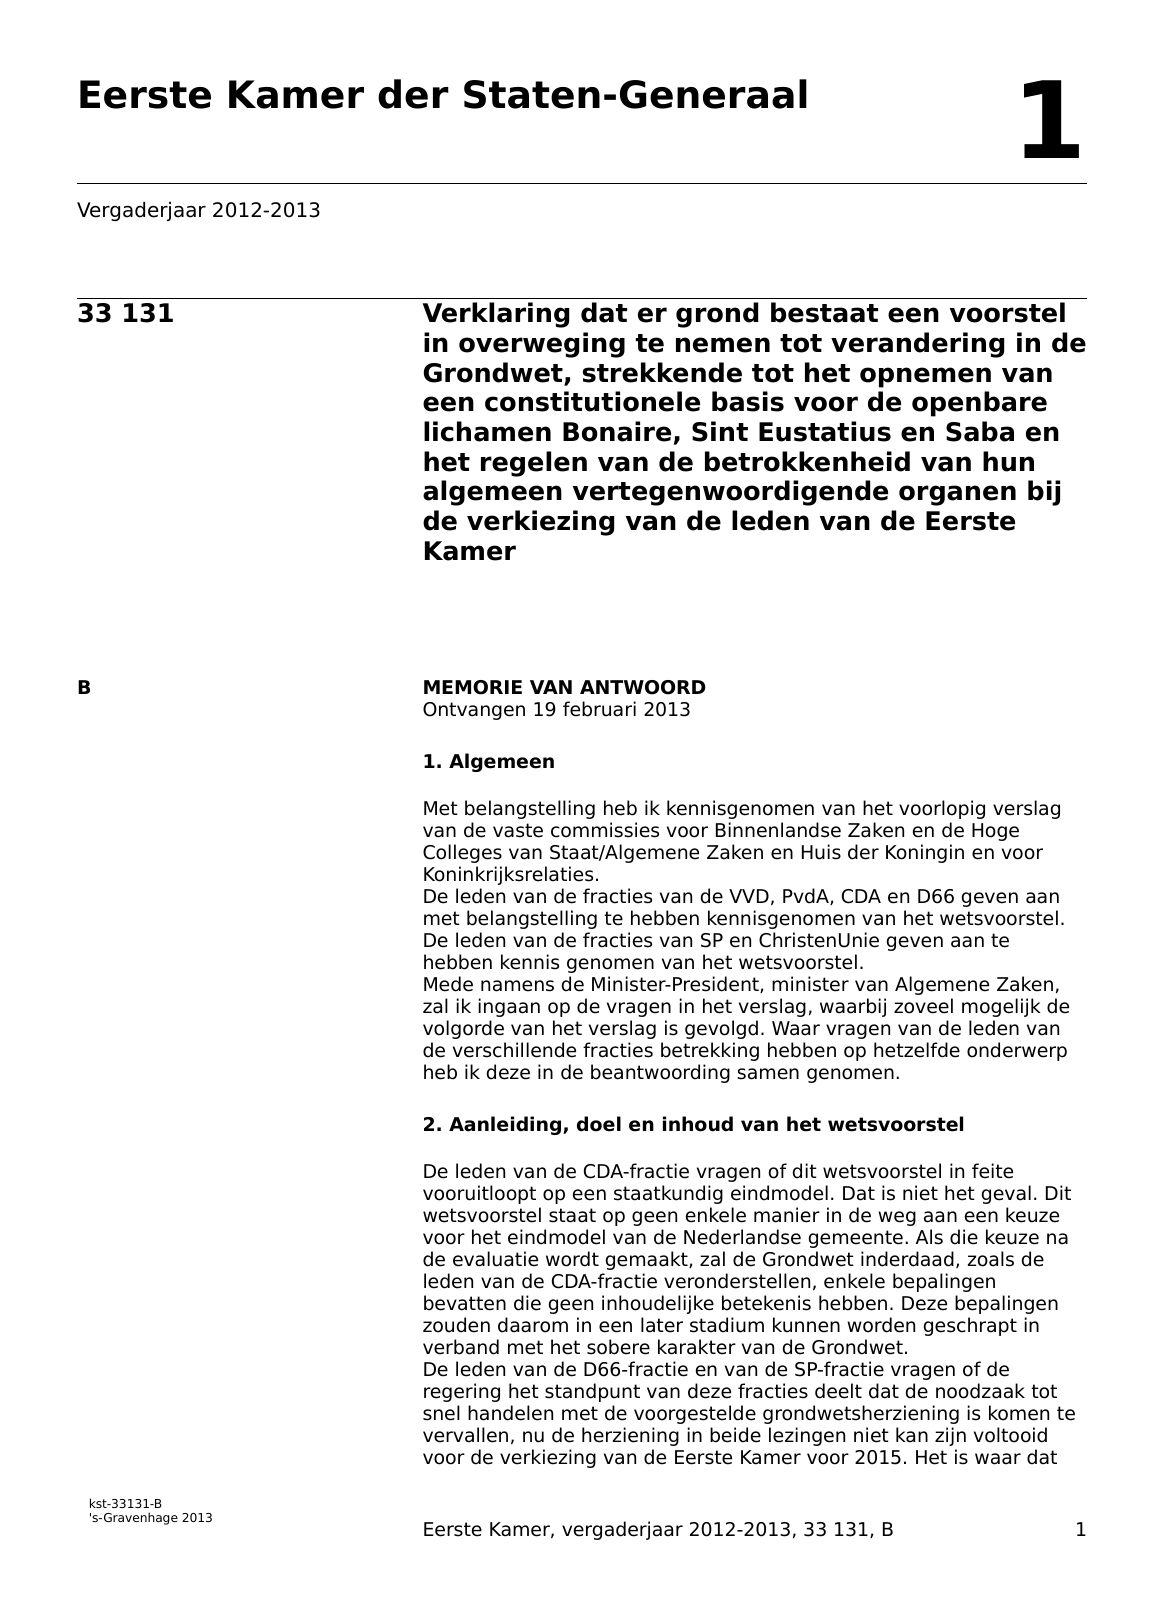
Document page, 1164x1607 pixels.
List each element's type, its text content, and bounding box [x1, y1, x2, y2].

text De leden van de D66-fractie en van de SP-fractie vragen of de regering het standpunt van deze fracties deelt dat de noodzaak tot snel handelen met de voorgestelde grondwetsherziening is komen te vervallen, nu de herziening in beide lezingen niet kan zijn voltooid voor de verkiezing van de Eerste Kamer voor 2015. Het is waar dat [422, 1359, 1087, 1468]
table_header Eerste Kamer der Staten-Generaal [77, 59, 886, 183]
text 's-Gravenhage 2013 [88, 1511, 323, 1525]
subtitle 33 131 Verklaring dat er grond bestaat een voorstel in overweging te nemen tot verandering in de Grondwet, strekkende tot het opnemen van een constitutionele basis voor de openbare lichamen Bonaire, Sint Eustatius en Saba en het regelen van de betrokkenheid van hun algemeen vertegenwoordigende organen bij de verkiezing van de leden van de Eerste Kamer [77, 299, 1087, 566]
text De leden van de fracties van de VVD, PvdA, CDA en D66 geven aan met belangstelling te hebben kennisgenomen van het wetsvoorstel. De leden van de fracties van SP en ChristenUnie geven aan te hebben kennis genomen van het wetsvoorstel. [422, 886, 1087, 974]
subtitle B MEMORIE VAN ANTWOORD [77, 677, 1087, 699]
subtitle 1. Algemeen [422, 751, 1087, 773]
text Mede namens de Minister-President, minister van Algemene Zaken, zal ik ingaan op de vragen in het verslag, waarbij zoveel mogelijk de volgorde van het verslag is gevolgd. Waar vragen van de leden van de verschillende fracties betrekking hebben op hetzelfde onderwerp heb ik deze in de beantwoording samen genomen. [422, 974, 1087, 1084]
table_header 1 [886, 59, 1087, 183]
table_cell Vergaderjaar 2012-2013 [77, 184, 1087, 298]
text De leden van de CDA-fractie vragen of dit wetsvoorstel in feite vooruitloopt op een staatkundig eindmodel. Dat is niet het geval. Dit wetsvoorstel staat op geen enkele manier in de weg aan een keuze voor het eindmodel van de Nederlandse gemeente. Als die keuze na de evaluatie wordt gemaakt, zal de Grondwet inderdaad, zoals de leden van de CDA-fractie veronderstellen, enkele bepalingen bevatten die geen inhoudelijke betekenis hebben. Deze bepalingen zouden daarom in een later stadium kunnen worden geschrapt in verband met het sobere karakter van de Grondwet. [422, 1161, 1087, 1359]
subtitle 2. Aanleiding, doel en inhoud van het wetsvoorstel [422, 1114, 1087, 1136]
text kst-33131-B [88, 1497, 323, 1511]
text Ontvangen 19 februari 2013 [422, 699, 1087, 721]
text Met belangstelling heb ik kennisgenomen van het voorlopig verslag van de vaste commissies voor Binnenlandse Zaken en de Hoge Colleges van Staat/Algemene Zaken en Huis der Koningin en voor Koninkrijksrelaties. [422, 798, 1087, 886]
